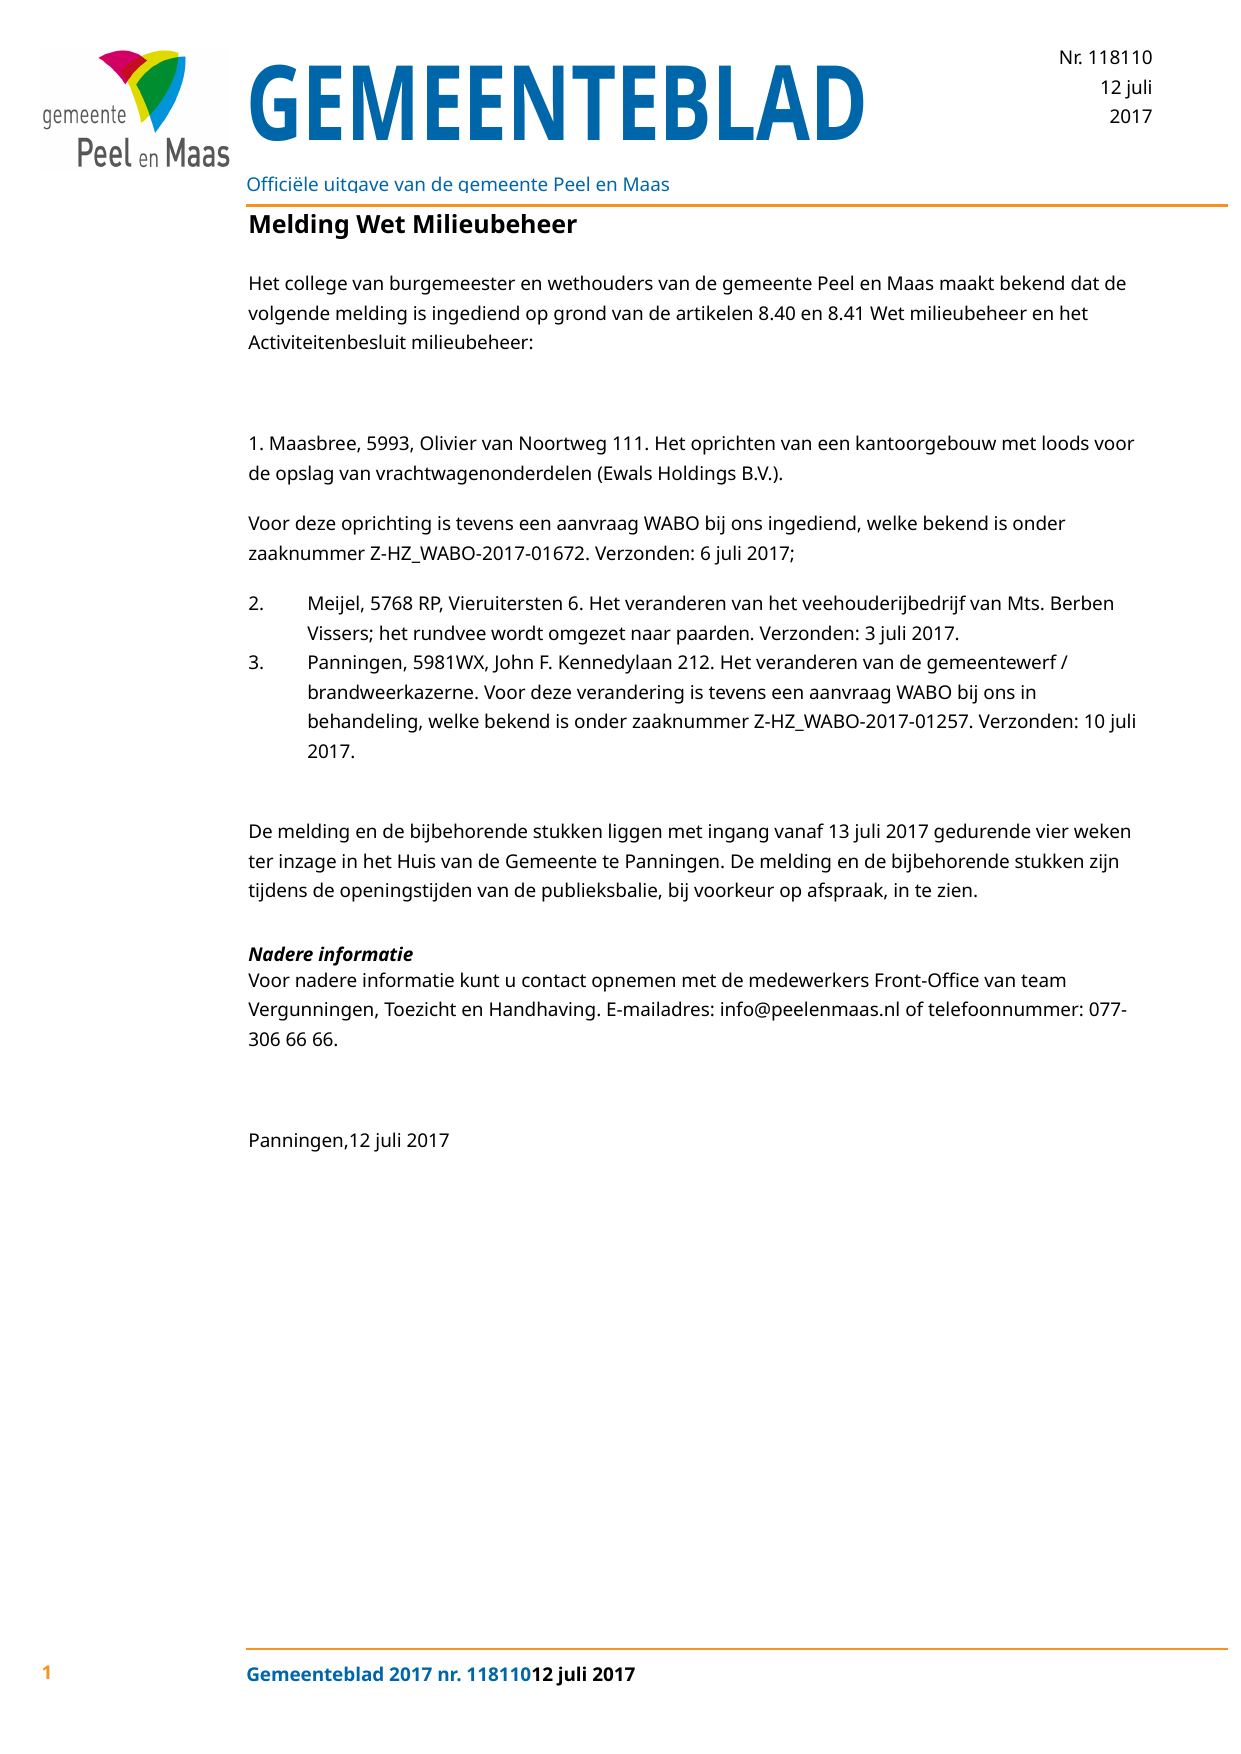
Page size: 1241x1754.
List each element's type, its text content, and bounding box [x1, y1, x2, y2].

text Voor deze oprichting is tevens een aanvraag WABO bij ons ingediend, welke bekend is onder zaaknummer Z-HZ_WABO-2017-01672. Verzonden: 6 juli 2017; [248, 510, 1152, 566]
text 1. Maasbree, 5993, Olivier van Noortweg 111. Het oprichten van een kantoorgebouw met loods voor de opslag van vrachtwagenonderdelen (Ewals Holdings B.V.). [248, 430, 1152, 486]
list Panningen, 5981WX, John F. Kennedylaan 212. Het veranderen van de gemeentewerf / brandweerkazerne. Voor deze verandering is tevens een aanvraag WABO bij ons in behandeling, welke bekend is onder zaaknummer Z-HZ_WABO-2017-01257. Verzonden: 10 juli 2017. [248, 649, 1152, 764]
text Voor nadere informatie kunt u contact opnemen met de medewerkers Front-Office van team Vergunningen, Toezicht en Handhaving. E-mailadres: info@peelenmaas.nl of telefoonnummer: 077- 306 66 66. [248, 967, 1152, 1052]
text Nadere informatie [248, 941, 1152, 967]
text Panningen,12 juli 2017 [248, 1127, 1152, 1153]
text Melding Wet Milieubeheer [248, 207, 1152, 241]
list Meijel, 5768 RP, Vieruitersten 6. Het veranderen van het veehouderijbedrijf van Mts. Berben Vissers; het rundvee wordt omgezet naar paarden. Verzonden: 3 juli 2017. [248, 590, 1152, 646]
picture [41, 47, 231, 172]
text De melding en de bijbehorende stukken liggen met ingang vanaf 13 juli 2017 gedurende vier weken ter inzage in het Huis van de Gemeente te Panningen. De melding en de bijbehorende stukken zijn tijdens de openingstijden van de publieksbalie, bij voorkeur op afspraak, in te zien. [248, 818, 1152, 903]
text Het college van burgemeester en wethouders van de gemeente Peel en Maas maakt bekend dat de volgende melding is ingediend op grond van de artikelen 8.40 en 8.41 Wet milieubeheer en het Activiteitenbesluit milieubeheer: [248, 270, 1152, 355]
